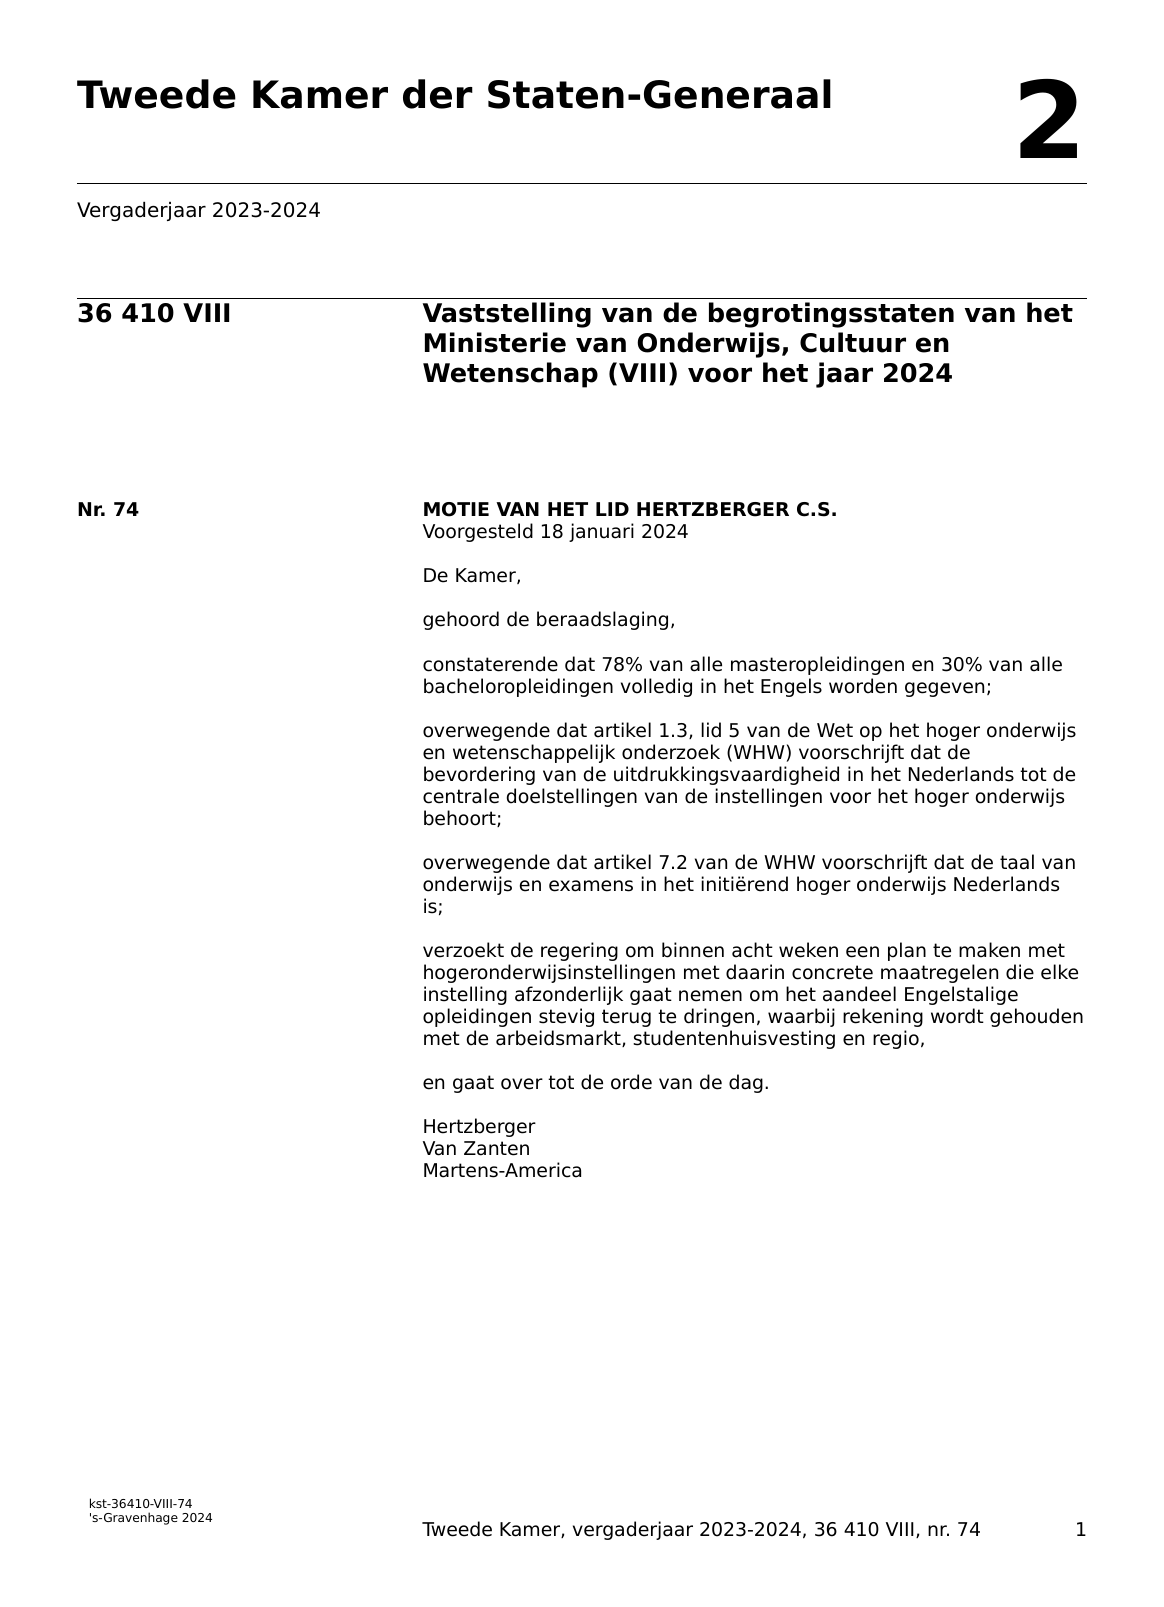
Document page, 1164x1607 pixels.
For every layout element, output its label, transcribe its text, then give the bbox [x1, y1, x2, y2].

subtitle 36 410 VIII Vaststelling van de begrotingsstaten van het Ministerie van Onderwijs, Cultuur en Wetenschap (VIII) voor het jaar 2024 [77, 299, 1087, 388]
text gehoord de beraadslaging, [422, 609, 1087, 631]
table_header 2 [886, 59, 1087, 183]
text De Kamer, [422, 565, 1087, 587]
text overwegende dat artikel 7.2 van de WHW voorschrijft dat de taal van onderwijs en examens in het initiërend hoger onderwijs Nederlands is; [422, 852, 1087, 918]
text 's-Gravenhage 2024 [88, 1511, 323, 1525]
text kst-36410-VIII-74 [88, 1497, 323, 1511]
text Hertzberger [422, 1116, 1087, 1138]
text overwegende dat artikel 1.3, lid 5 van de Wet op het hoger onderwijs en wetenschappelijk onderzoek (WHW) voorschrijft dat de bevordering van de uitdrukkingsvaardigheid in het Nederlands tot de centrale doelstellingen van de instellingen voor het hoger onderwijs behoort; [422, 720, 1087, 829]
text constaterende dat 78% van alle masteropleidingen en 30% van alle bacheloropleidingen volledig in het Engels worden gegeven; [422, 653, 1087, 697]
text Martens-America [422, 1160, 1087, 1182]
text verzoekt de regering om binnen acht weken een plan te maken met hogeronderwijsinstellingen met daarin concrete maatregelen die elke instelling afzonderlijk gaat nemen om het aandeel Engelstalige opleidingen stevig terug te dringen, waarbij rekening wordt gehouden met de arbeidsmarkt, studentenhuisvesting en regio, [422, 940, 1087, 1050]
table_header Tweede Kamer der Staten-Generaal [77, 59, 886, 183]
text en gaat over tot de orde van de dag. [422, 1072, 1087, 1094]
subtitle Nr. 74 MOTIE VAN HET LID HERTZBERGER C.S. [77, 499, 1087, 521]
text Voorgesteld 18 januari 2024 [422, 521, 1087, 543]
table_cell Vergaderjaar 2023-2024 [77, 184, 1087, 298]
text Van Zanten [422, 1138, 1087, 1160]
